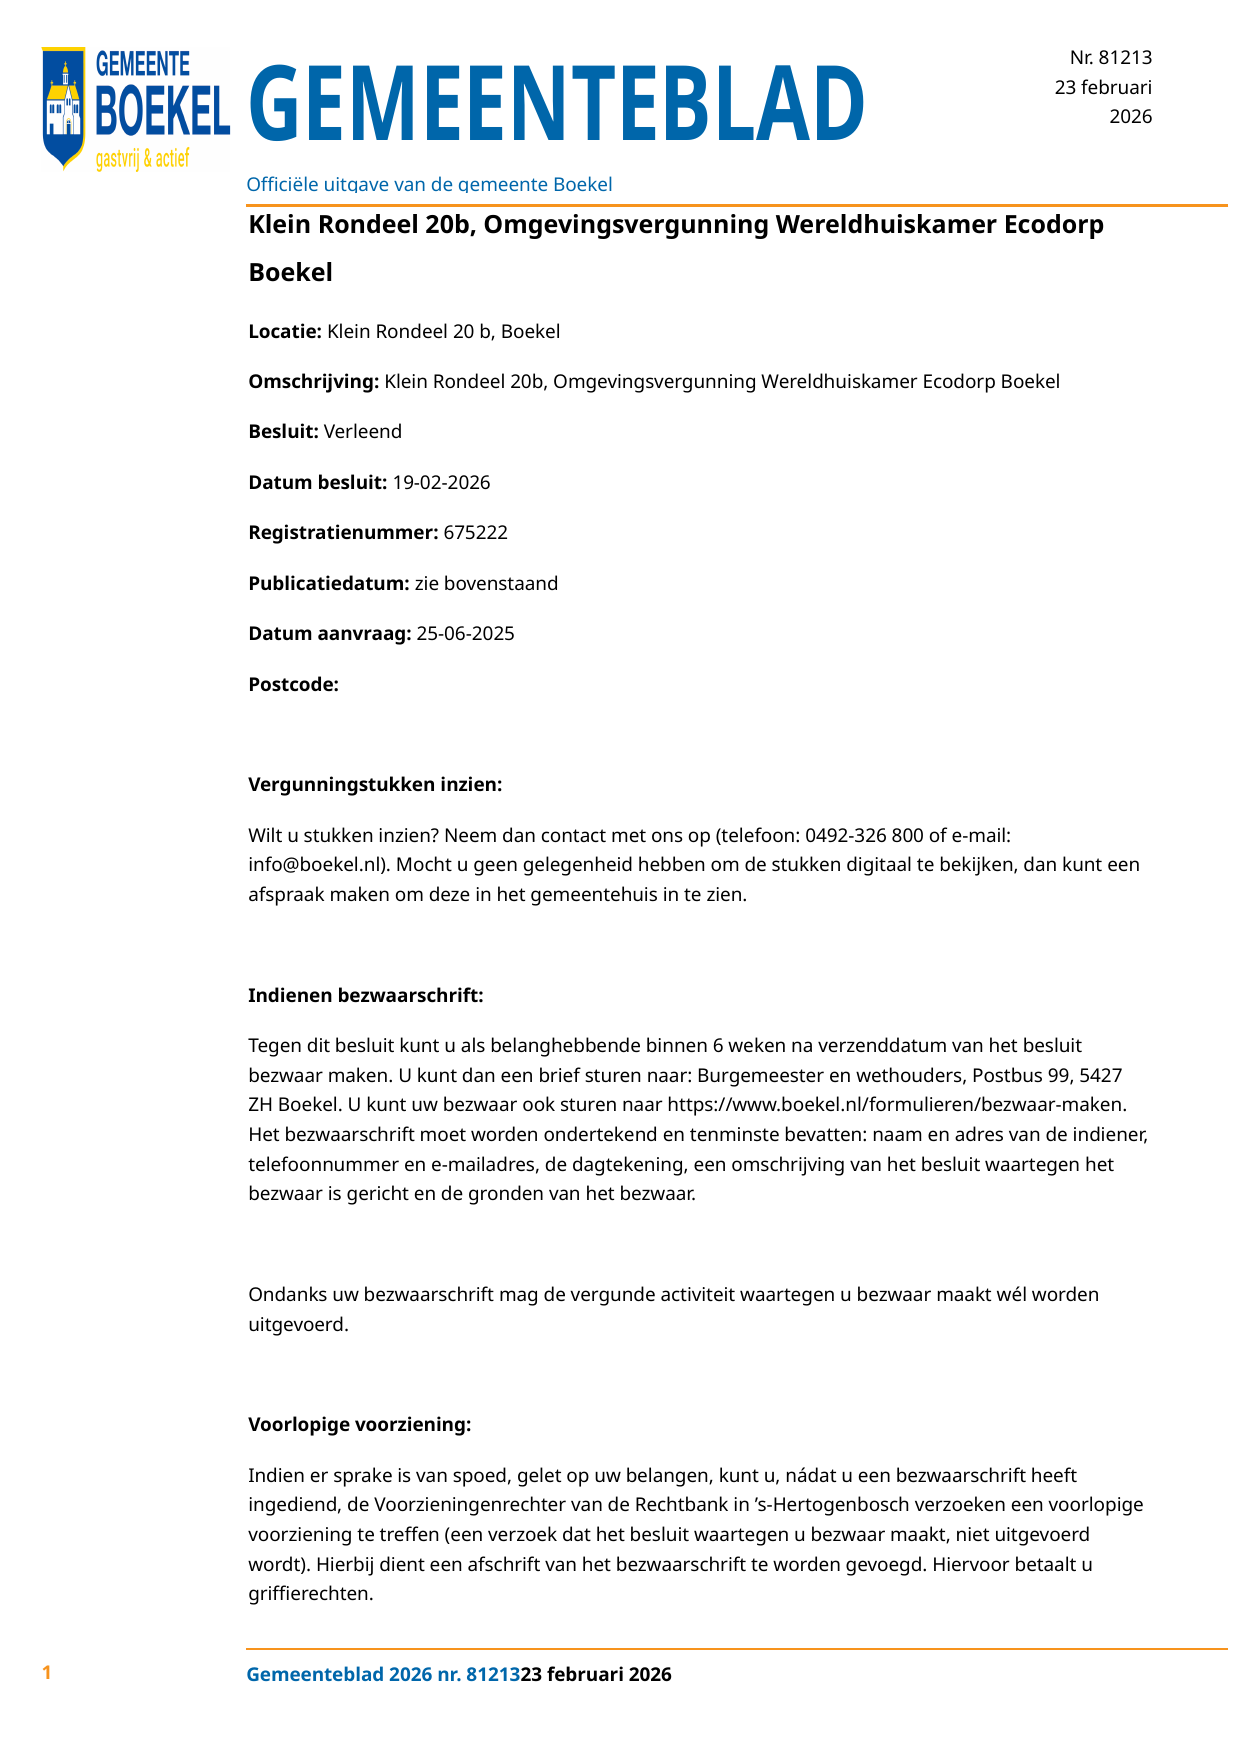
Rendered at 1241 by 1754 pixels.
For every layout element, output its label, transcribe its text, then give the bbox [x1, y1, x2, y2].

text Voorlopige voorziening: [248, 1412, 1152, 1437]
text Omschrijving: Klein Rondeel 20b, Omgevingsvergunning Wereldhuiskamer Ecodorp Boekel [248, 368, 1152, 394]
text Datum besluit: 19-02-2026 [248, 469, 1152, 495]
text Ondanks uw bezwaarschrift mag de vergunde activiteit waartegen u bezwaar maakt wél worden uitgevoerd. [248, 1281, 1152, 1337]
text Besluit: Verleend [248, 419, 1152, 444]
text Vergunningstukken inzien: [248, 772, 1152, 797]
text Wilt u stukken inzien? Neem dan contact met ons op (telefoon: 0492-326 800 of e-mail: info@boekel.nl). Mocht u geen gelegenheid hebben om de stukken digitaal te bekijken, dan kunt een afspraak maken om deze in het gemeentehuis in te zien. [248, 822, 1152, 907]
text Locatie: Klein Rondeel 20 b, Boekel [248, 318, 1152, 344]
text Tegen dit besluit kunt u als belanghebbende binnen 6 weken na verzenddatum van het besluit bezwaar maken. U kunt dan een brief sturen naar: Burgemeester en wethouders, Postbus 99, 5427 ZH Boekel. U kunt uw bezwaar ook sturen naar https://www.boekel.nl/formulieren/bezwaar-maken. Het bezwaarschrift moet worden ondertekend en tenminste bevatten: naam en adres van de indiener, telefoonnummer en e-mailadres, de dagtekening, een omschrijving van het besluit waartegen het bezwaar is gericht en de gronden van het bezwaar. [248, 1032, 1152, 1206]
text Postcode: [248, 671, 1152, 697]
text Indien er sprake is van spoed, gelet op uw belangen, kunt u, nádat u een bezwaarschrift heeft ingediend, de Voorzieningenrechter van de Rechtbank in ’s-Hertogenbosch verzoeken een voorlopige voorziening te treffen (een verzoek dat het besluit waartegen u bezwaar maakt, niet uitgevoerd wordt). Hierbij dient een afschrift van het bezwaarschrift te worden gevoegd. Hiervoor betaalt u griffierechten. [248, 1462, 1152, 1606]
text Datum aanvraag: 25-06-2025 [248, 620, 1152, 646]
text Indienen bezwaarschrift: [248, 982, 1152, 1008]
text Publicatiedatum: zie bovenstaand [248, 570, 1152, 596]
text Klein Rondeel 20b, Omgevingsvergunning Wereldhuiskamer Ecodorp Boekel [248, 207, 1152, 288]
text Registratienummer: 675222 [248, 519, 1152, 545]
picture [41, 47, 231, 172]
